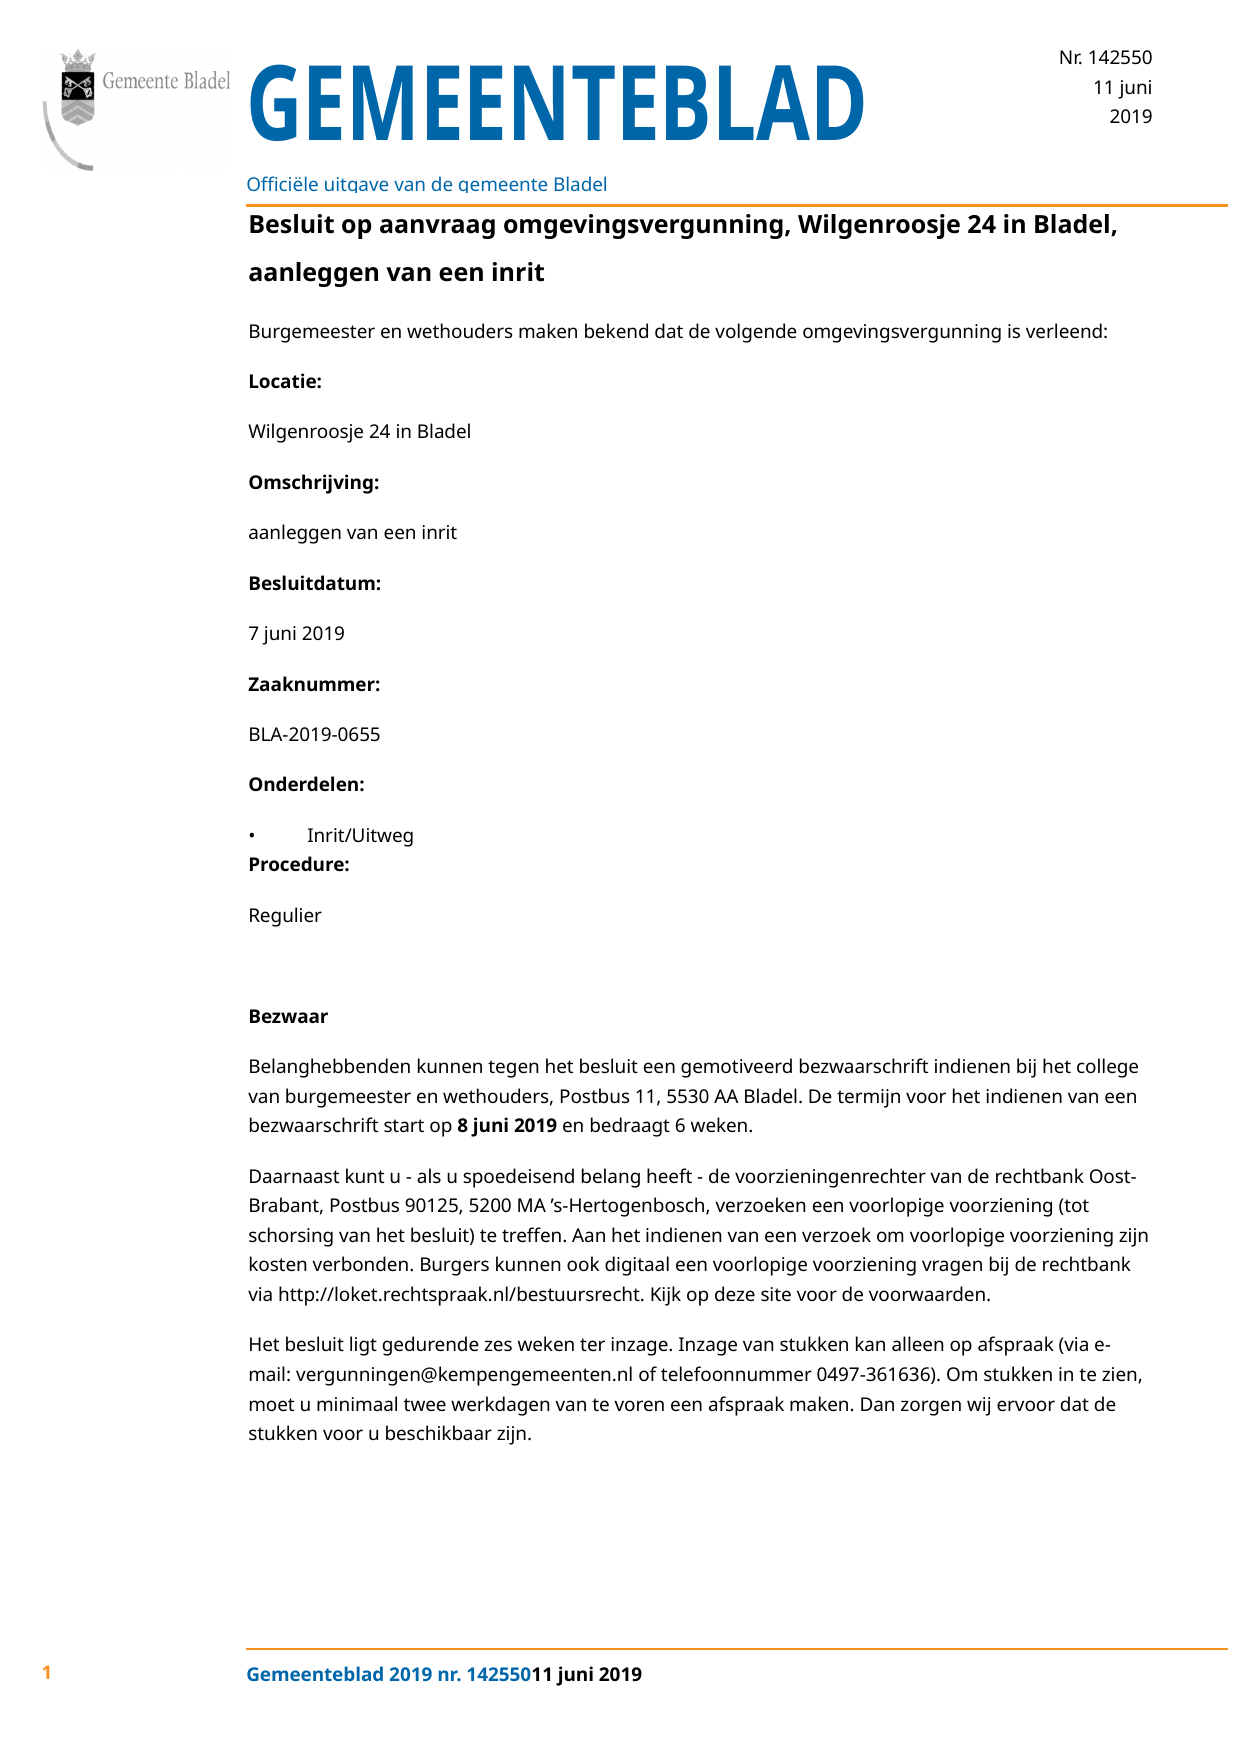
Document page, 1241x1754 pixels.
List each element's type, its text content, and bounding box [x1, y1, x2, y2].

text Daarnaast kunt u - als u spoedeisend belang heeft - de voorzieningenrechter van de rechtbank Oost-Brabant, Postbus 90125, 5200 MA ’s-Hertogenbosch, verzoeken een voorlopige voorziening (tot schorsing van het besluit) te treffen. Aan het indienen van een verzoek om voorlopige voorziening zijn kosten verbonden. Burgers kunnen ook digitaal een voorlopige voorziening vragen bij de rechtbank via http://loket.rechtspraak.nl/bestuursrecht. Kijk op deze site voor de voorwaarden. [248, 1163, 1152, 1307]
text Burgemeester en wethouders maken bekend dat de volgende omgevingsvergunning is verleend: [248, 318, 1152, 344]
text Regulier [248, 902, 1152, 928]
list Inrit/Uitweg [248, 822, 1152, 848]
text Besluit op aanvraag omgevingsvergunning, Wilgenroosje 24 in Bladel, aanleggen van een inrit [248, 207, 1152, 288]
picture [41, 47, 231, 172]
text Bezwaar [248, 1003, 1152, 1029]
text Het besluit ligt gedurende zes weken ter inzage. Inzage van stukken kan alleen op afspraak (via e-mail: vergunningen@kempengemeenten.nl of telefoonnummer 0497-361636). Om stukken in te zien, moet u minimaal twee werkdagen van te voren een afspraak maken. Dan zorgen wij ervoor dat de stukken voor u beschikbaar zijn. [248, 1332, 1152, 1446]
text Belanghebbenden kunnen tegen het besluit een gemotiveerd bezwaarschrift indienen bij het college van burgemeester en wethouders, Postbus 11, 5530 AA Bladel. De termijn voor het indienen van een bezwaarschrift start op 8 juni 2019 en bedraagt 6 weken. [248, 1053, 1152, 1138]
text Omschrijving: [248, 469, 1152, 495]
text BLA-2019-0655 [248, 721, 1152, 747]
text Onderdelen: [248, 772, 1152, 797]
text 7 juni 2019 [248, 620, 1152, 646]
text aanleggen van een inrit [248, 519, 1152, 545]
text Zaaknummer: [248, 671, 1152, 697]
text Wilgenroosje 24 in Bladel [248, 419, 1152, 444]
text Procedure: [248, 852, 1152, 877]
text Locatie: [248, 368, 1152, 394]
text Besluitdatum: [248, 570, 1152, 596]
